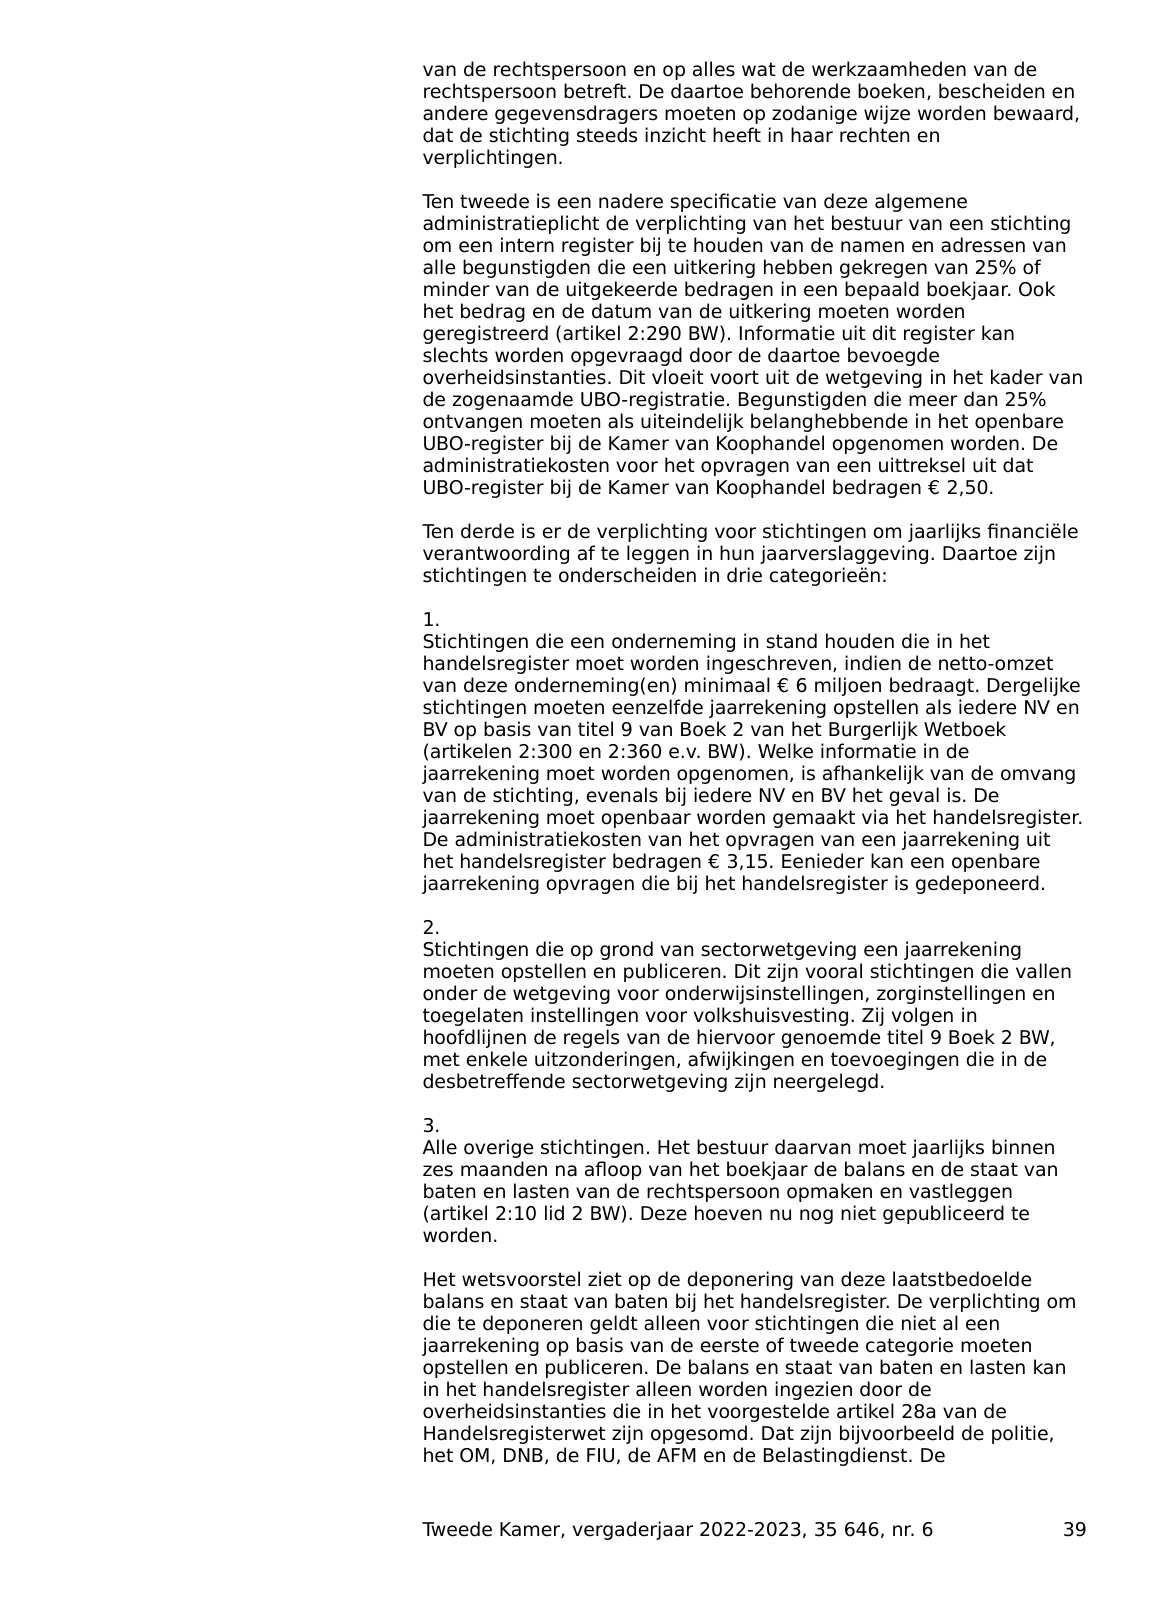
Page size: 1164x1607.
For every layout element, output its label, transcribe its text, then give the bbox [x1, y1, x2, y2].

text Stichtingen die op grond van sectorwetgeving een jaarrekening moeten opstellen en publiceren. Dit zijn vooral stichtingen die vallen onder de wetgeving voor onderwijsinstellingen, zorginstellingen en toegelaten instellingen voor volkshuisvesting. Zij volgen in hoofdlijnen de regels van de hiervoor genoemde titel 9 Boek 2 BW, met enkele uitzonderingen, afwijkingen en toevoegingen die in de desbetreffende sectorwetgeving zijn neergelegd. [422, 939, 1087, 1093]
text 2. [422, 917, 1087, 939]
text Stichtingen die een onderneming in stand houden die in het handelsregister moet worden ingeschreven, indien de netto-omzet van deze onderneming(en) minimaal € 6 miljoen bedraagt. Dergelijke stichtingen moeten eenzelfde jaarrekening opstellen als iedere NV en BV op basis van titel 9 van Boek 2 van het Burgerlijk Wetboek (artikelen 2:300 en 2:360 e.v. BW). Welke informatie in de jaarrekening moet worden opgenomen, is afhankelijk van de omvang van de stichting, evenals bij iedere NV en BV het geval is. De jaarrekening moet openbaar worden gemaakt via het handelsregister. De administratiekosten van het opvragen van een jaarrekening uit het handelsregister bedragen € 3,15. Eenieder kan een openbare jaarrekening opvragen die bij het handelsregister is gedeponeerd. [422, 631, 1087, 895]
text van de rechtspersoon en op alles wat de werkzaamheden van de rechtspersoon betreft. De daartoe behorende boeken, bescheiden en andere gegevensdragers moeten op zodanige wijze worden bewaard, dat de stichting steeds inzicht heeft in haar rechten en verplichtingen. [422, 59, 1087, 169]
text Ten tweede is een nadere specificatie van deze algemene administratieplicht de verplichting van het bestuur van een stichting om een intern register bij te houden van de namen en adressen van alle begunstigden die een uitkering hebben gekregen van 25% of minder van de uitgekeerde bedragen in een bepaald boekjaar. Ook het bedrag en de datum van de uitkering moeten worden geregistreerd (artikel 2:290 BW). Informatie uit dit register kan slechts worden opgevraagd door de daartoe bevoegde overheidsinstanties. Dit vloeit voort uit de wetgeving in het kader van de zogenaamde UBO-registratie. Begunstigden die meer dan 25% ontvangen moeten als uiteindelijk belanghebbende in het openbare UBO-register bij de Kamer van Koophandel opgenomen worden. De administratiekosten voor het opvragen van een uittreksel uit dat UBO-register bij de Kamer van Koophandel bedragen € 2,50. [422, 191, 1087, 499]
text 3. [422, 1115, 1087, 1137]
text Alle overige stichtingen. Het bestuur daarvan moet jaarlijks binnen zes maanden na afloop van het boekjaar de balans en de staat van baten en lasten van de rechtspersoon opmaken en vastleggen (artikel 2:10 lid 2 BW). Deze hoeven nu nog niet gepubliceerd te worden. [422, 1137, 1087, 1247]
text Ten derde is er de verplichting voor stichtingen om jaarlijks financiële verantwoording af te leggen in hun jaarverslaggeving. Daartoe zijn stichtingen te onderscheiden in drie categorieën: [422, 521, 1087, 587]
text 1. [422, 609, 1087, 631]
text Het wetsvoorstel ziet op de deponering van deze laatstbedoelde balans en staat van baten bij het handelsregister. De verplichting om die te deponeren geldt alleen voor stichtingen die niet al een jaarrekening op basis van de eerste of tweede categorie moeten opstellen en publiceren. De balans en staat van baten en lasten kan in het handelsregister alleen worden ingezien door de overheidsinstanties die in het voorgestelde artikel 28a van de Handelsregisterwet zijn opgesomd. Dat zijn bijvoorbeeld de politie, het OM, DNB, de FIU, de AFM en de Belastingdienst. De [422, 1269, 1087, 1467]
